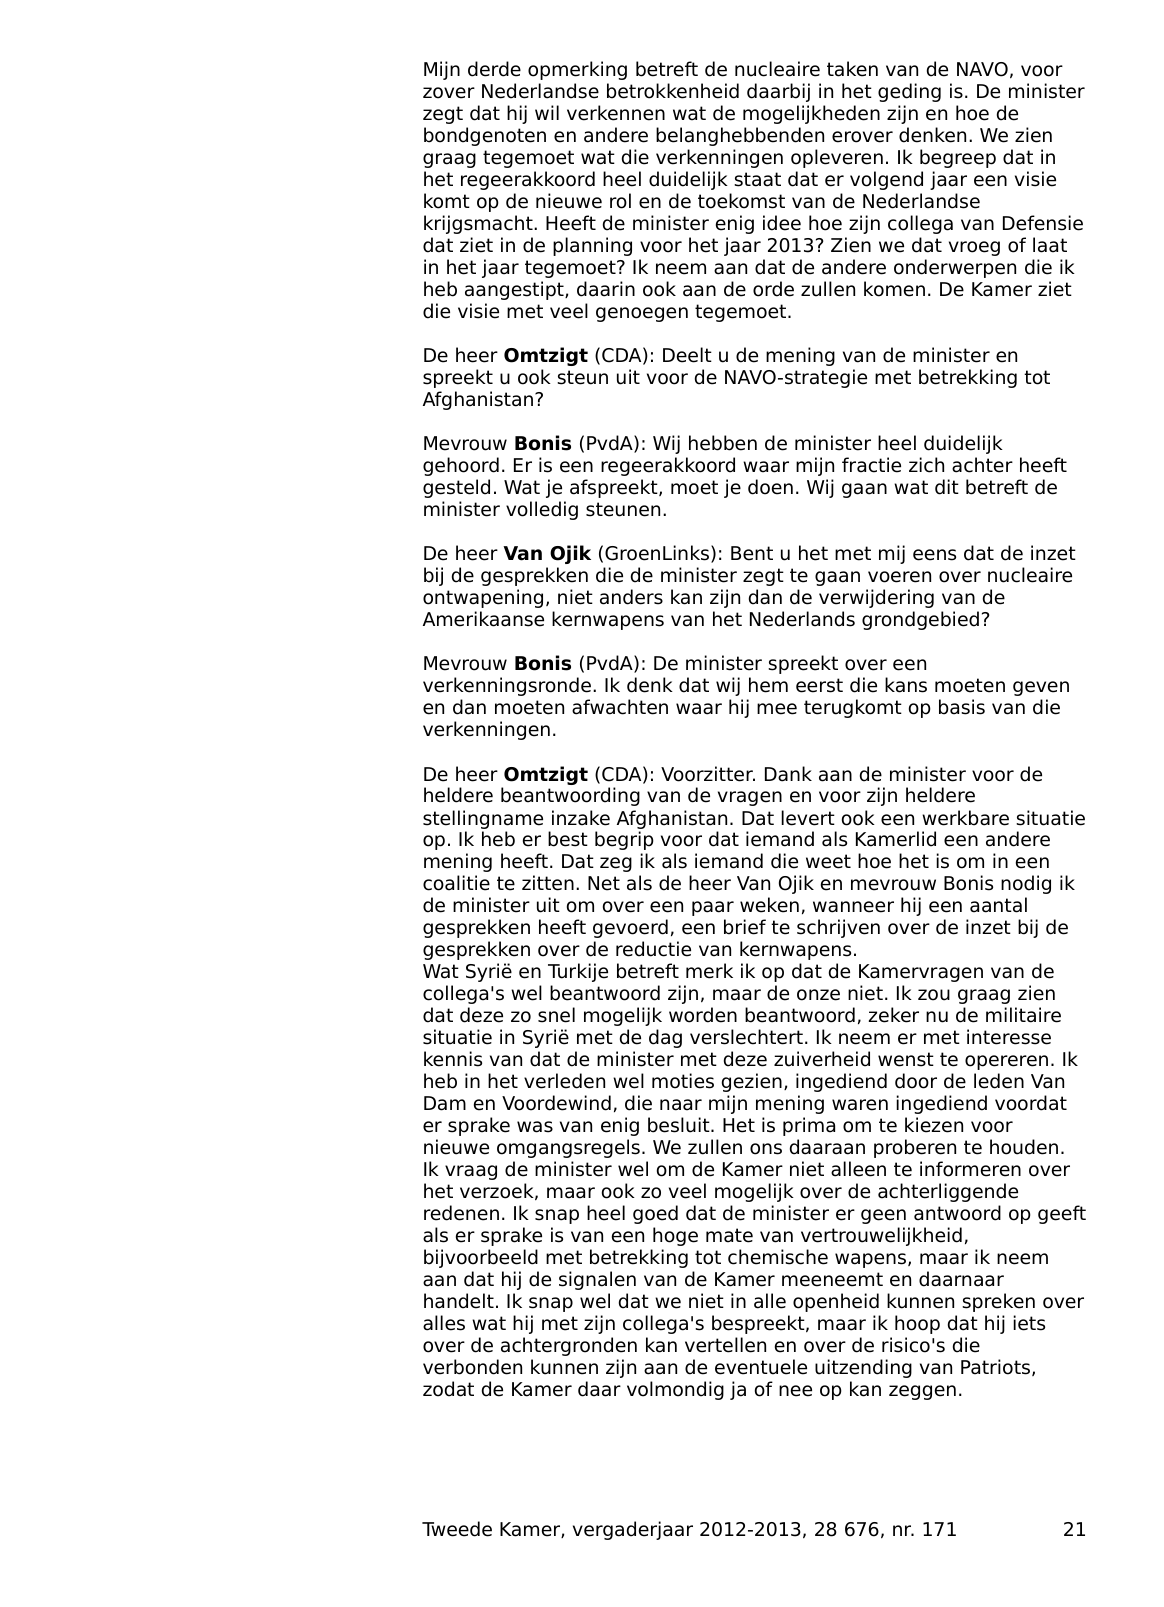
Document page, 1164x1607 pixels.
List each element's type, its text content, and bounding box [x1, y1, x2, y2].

text De heer Omtzigt (CDA): Deelt u de mening van de minister en spreekt u ook steun uit voor de NAVO-strategie met betrekking tot Afghanistan? [422, 345, 1087, 411]
text Mijn derde opmerking betreft de nucleaire taken van de NAVO, voor zover Nederlandse betrokkenheid daarbij in het geding is. De minister zegt dat hij wil verkennen wat de mogelijkheden zijn en hoe de bondgenoten en andere belanghebbenden erover denken. We zien graag tegemoet wat die verkenningen opleveren. Ik begreep dat in het regeerakkoord heel duidelijk staat dat er volgend jaar een visie komt op de nieuwe rol en de toekomst van de Nederlandse krijgsmacht. Heeft de minister enig idee hoe zijn collega van Defensie dat ziet in de planning voor het jaar 2013? Zien we dat vroeg of laat in het jaar tegemoet? Ik neem aan dat de andere onderwerpen die ik heb aangestipt, daarin ook aan de orde zullen komen. De Kamer ziet die visie met veel genoegen tegemoet. [422, 59, 1087, 323]
text De heer Van Ojik (GroenLinks): Bent u het met mij eens dat de inzet bij de gesprekken die de minister zegt te gaan voeren over nucleaire ontwapening, niet anders kan zijn dan de verwijdering van de Amerikaanse kernwapens van het Nederlands grondgebied? [422, 543, 1087, 631]
text Wat Syrië en Turkije betreft merk ik op dat de Kamervragen van de collega's wel beantwoord zijn, maar de onze niet. Ik zou graag zien dat deze zo snel mogelijk worden beantwoord, zeker nu de militaire situatie in Syrië met de dag verslechtert. Ik neem er met interesse kennis van dat de minister met deze zuiverheid wenst te opereren. Ik heb in het verleden wel moties gezien, ingediend door de leden Van Dam en Voordewind, die naar mijn mening waren ingediend voordat er sprake was van enig besluit. Het is prima om te kiezen voor nieuwe omgangsregels. We zullen ons daaraan proberen te houden. Ik vraag de minister wel om de Kamer niet alleen te informeren over het verzoek, maar ook zo veel mogelijk over de achterliggende redenen. Ik snap heel goed dat de minister er geen antwoord op geeft als er sprake is van een hoge mate van vertrouwelijkheid, bijvoorbeeld met betrekking tot chemische wapens, maar ik neem aan dat hij de signalen van de Kamer meeneemt en daarnaar handelt. Ik snap wel dat we niet in alle openheid kunnen spreken over alles wat hij met zijn collega's bespreekt, maar ik hoop dat hij iets over de achtergronden kan vertellen en over de risico's die verbonden kunnen zijn aan de eventuele uitzending van Patriots, zodat de Kamer daar volmondig ja of nee op kan zeggen. [422, 961, 1087, 1401]
text De heer Omtzigt (CDA): Voorzitter. Dank aan de minister voor de heldere beantwoording van de vragen en voor zijn heldere stellingname inzake Afghanistan. Dat levert ook een werkbare situatie op. Ik heb er best begrip voor dat iemand als Kamerlid een andere mening heeft. Dat zeg ik als iemand die weet hoe het is om in een coalitie te zitten. Net als de heer Van Ojik en mevrouw Bonis nodig ik de minister uit om over een paar weken, wanneer hij een aantal gesprekken heeft gevoerd, een brief te schrijven over de inzet bij de gesprekken over de reductie van kernwapens. [422, 763, 1087, 961]
text Mevrouw Bonis (PvdA): Wij hebben de minister heel duidelijk gehoord. Er is een regeerakkoord waar mijn fractie zich achter heeft gesteld. Wat je afspreekt, moet je doen. Wij gaan wat dit betreft de minister volledig steunen. [422, 433, 1087, 521]
text Mevrouw Bonis (PvdA): De minister spreekt over een verkenningsronde. Ik denk dat wij hem eerst die kans moeten geven en dan moeten afwachten waar hij mee terugkomt op basis van die verkenningen. [422, 653, 1087, 741]
